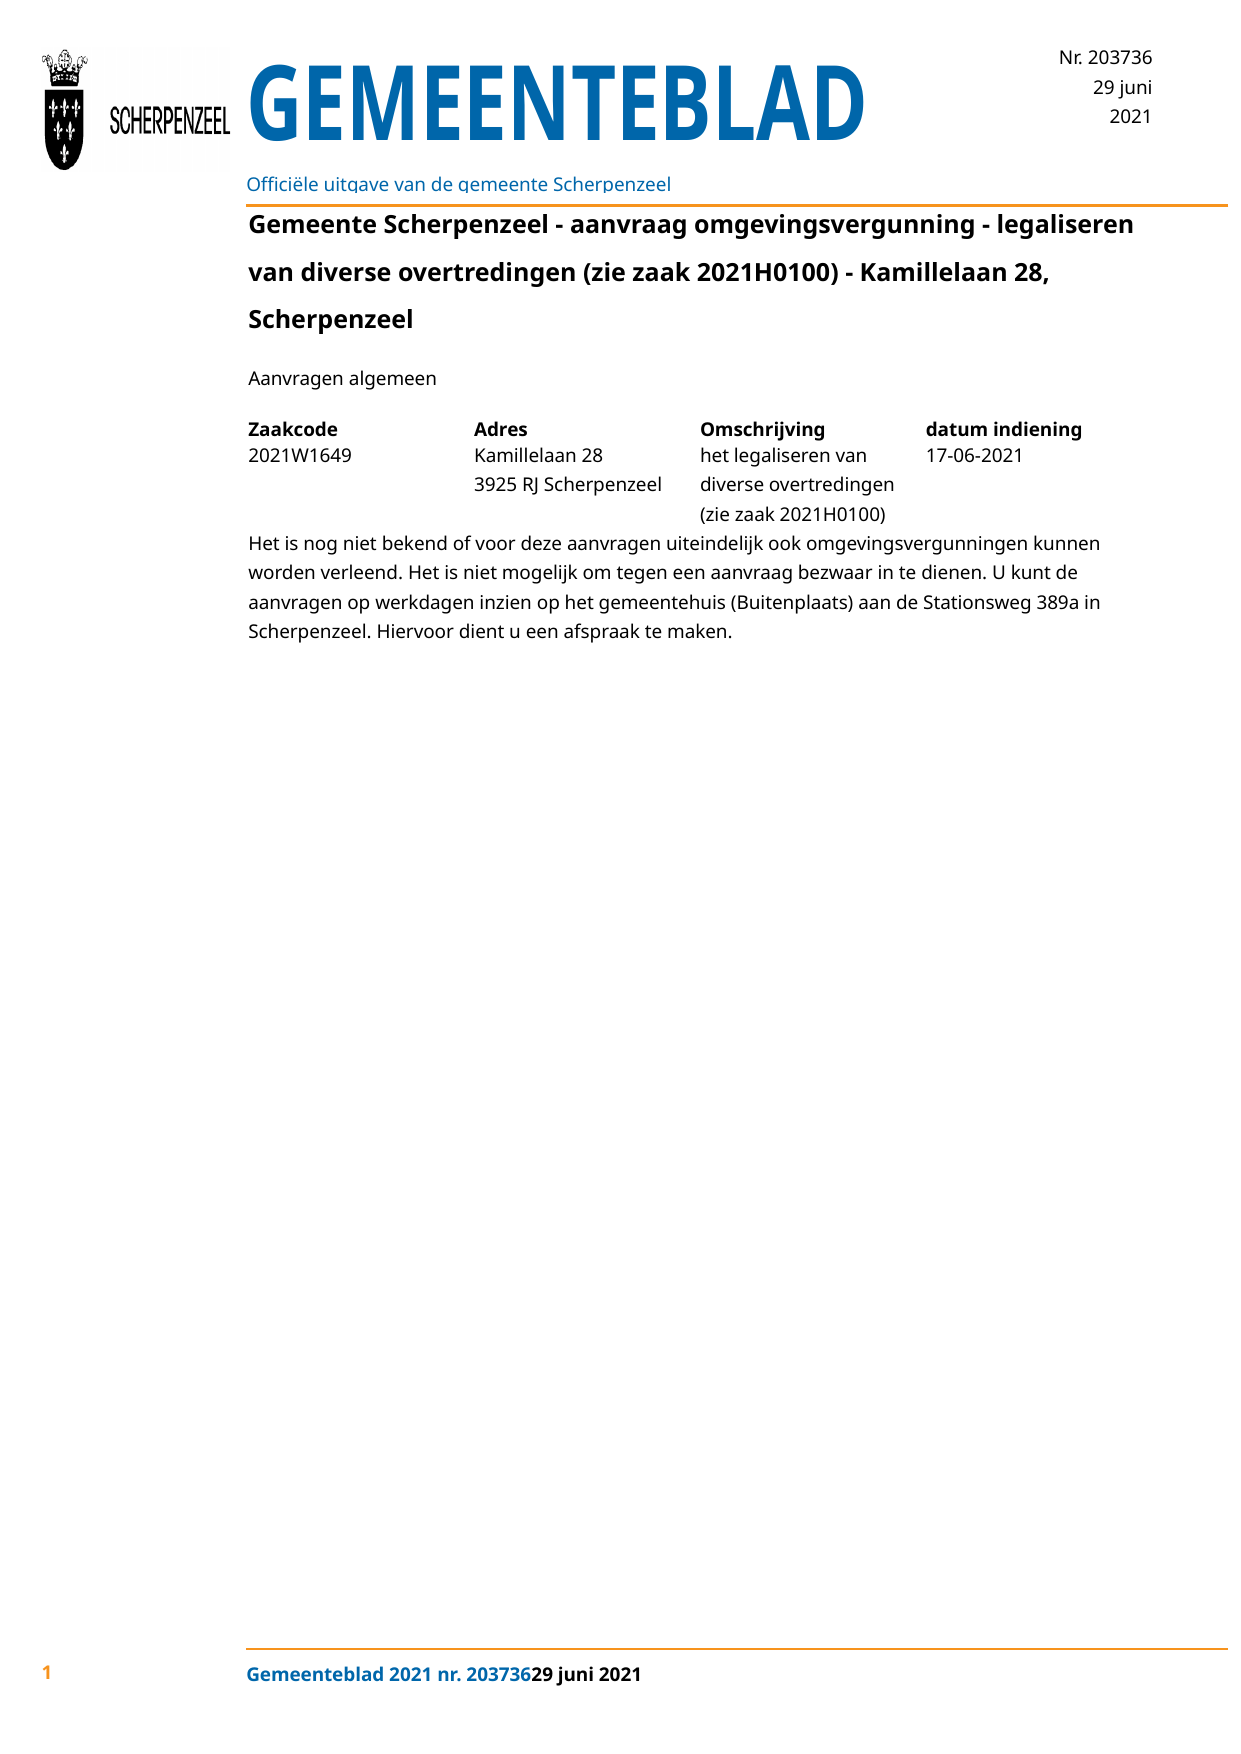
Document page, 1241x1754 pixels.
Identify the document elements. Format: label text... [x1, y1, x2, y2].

table_cell 2021W1649 [248, 442, 474, 527]
table_cell 17-06-2021 [926, 442, 1152, 527]
text Gemeente Scherpenzeel - aanvraag omgevingsvergunning - legaliseren van diverse overtredingen (zie zaak 2021H0100) - Kamillelaan 28, Scherpenzeel [248, 207, 1152, 336]
picture [41, 47, 231, 172]
table_header Omschrijving [700, 416, 926, 442]
text Het is nog niet bekend of voor deze aanvragen uiteindelijk ook omgevingsvergunningen kunnen worden verleend. Het is niet mogelijk om tegen een aanvraag bezwaar in te dienen. U kunt de aanvragen op werkdagen inzien op het gemeentehuis (Buitenplaats) aan de Stationsweg 389a in Scherpenzeel. Hiervoor dient u een afspraak te maken. [248, 530, 1152, 644]
text Aanvragen algemeen [248, 366, 1152, 391]
table_cell het legaliseren van diverse overtredingen (zie zaak 2021H0100) [700, 442, 926, 527]
table_header Zaakcode [248, 416, 474, 442]
table_header Adres [474, 416, 700, 442]
table_cell Kamillelaan 28 3925 RJ Scherpenzeel [474, 442, 700, 527]
table_header datum indiening [926, 416, 1152, 442]
